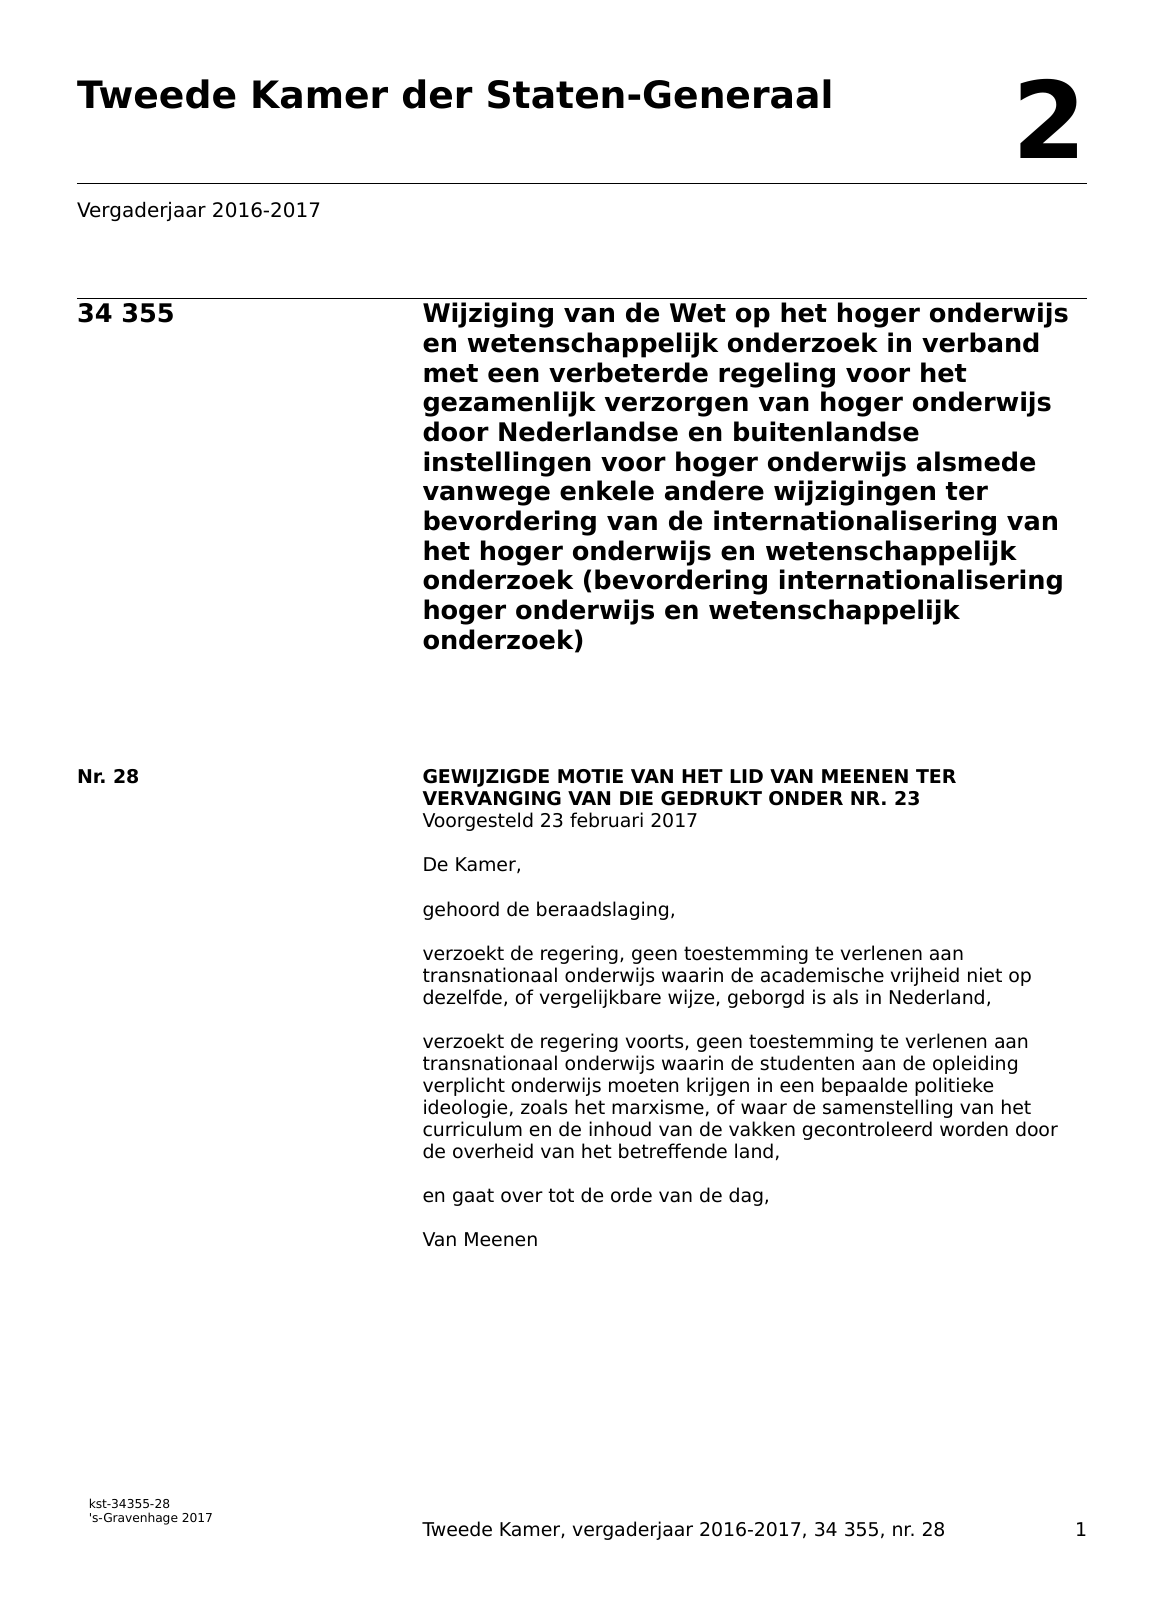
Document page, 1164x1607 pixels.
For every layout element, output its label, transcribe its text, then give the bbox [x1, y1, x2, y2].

text kst-34355-28 [88, 1497, 323, 1511]
table_header 2 [886, 59, 1087, 183]
table_cell Vergaderjaar 2016-2017 [77, 184, 1087, 298]
text De Kamer, [422, 854, 1087, 876]
text Van Meenen [422, 1229, 1087, 1251]
subtitle 34 355 Wijziging van de Wet op het hoger onderwijs en wetenschappelijk onderzoek in verband met een verbeterde regeling voor het gezamenlijk verzorgen van hoger onderwijs door Nederlandse en buitenlandse instellingen voor hoger onderwijs alsmede vanwege enkele andere wijzigingen ter bevordering van de internationalisering van het hoger onderwijs en wetenschappelijk onderzoek (bevordering internationalisering hoger onderwijs en wetenschappelijk onderzoek) [77, 299, 1087, 655]
text 's-Gravenhage 2017 [88, 1511, 323, 1525]
subtitle Nr. 28 GEWIJZIGDE MOTIE VAN HET LID VAN MEENEN TER VERVANGING VAN DIE GEDRUKT ONDER NR. 23 [77, 766, 1087, 810]
text en gaat over tot de orde van de dag, [422, 1185, 1087, 1207]
text verzoekt de regering voorts, geen toestemming te verlenen aan transnationaal onderwijs waarin de studenten aan de opleiding verplicht onderwijs moeten krijgen in een bepaalde politieke ideologie, zoals het marxisme, of waar de samenstelling van het curriculum en de inhoud van de vakken gecontroleerd worden door de overheid van het betreffende land, [422, 1031, 1087, 1163]
text verzoekt de regering, geen toestemming te verlenen aan transnationaal onderwijs waarin de academische vrijheid niet op dezelfde, of vergelijkbare wijze, geborgd is als in Nederland, [422, 943, 1087, 1009]
text gehoord de beraadslaging, [422, 898, 1087, 921]
text Voorgesteld 23 februari 2017 [422, 810, 1087, 832]
table_header Tweede Kamer der Staten-Generaal [77, 59, 886, 183]
